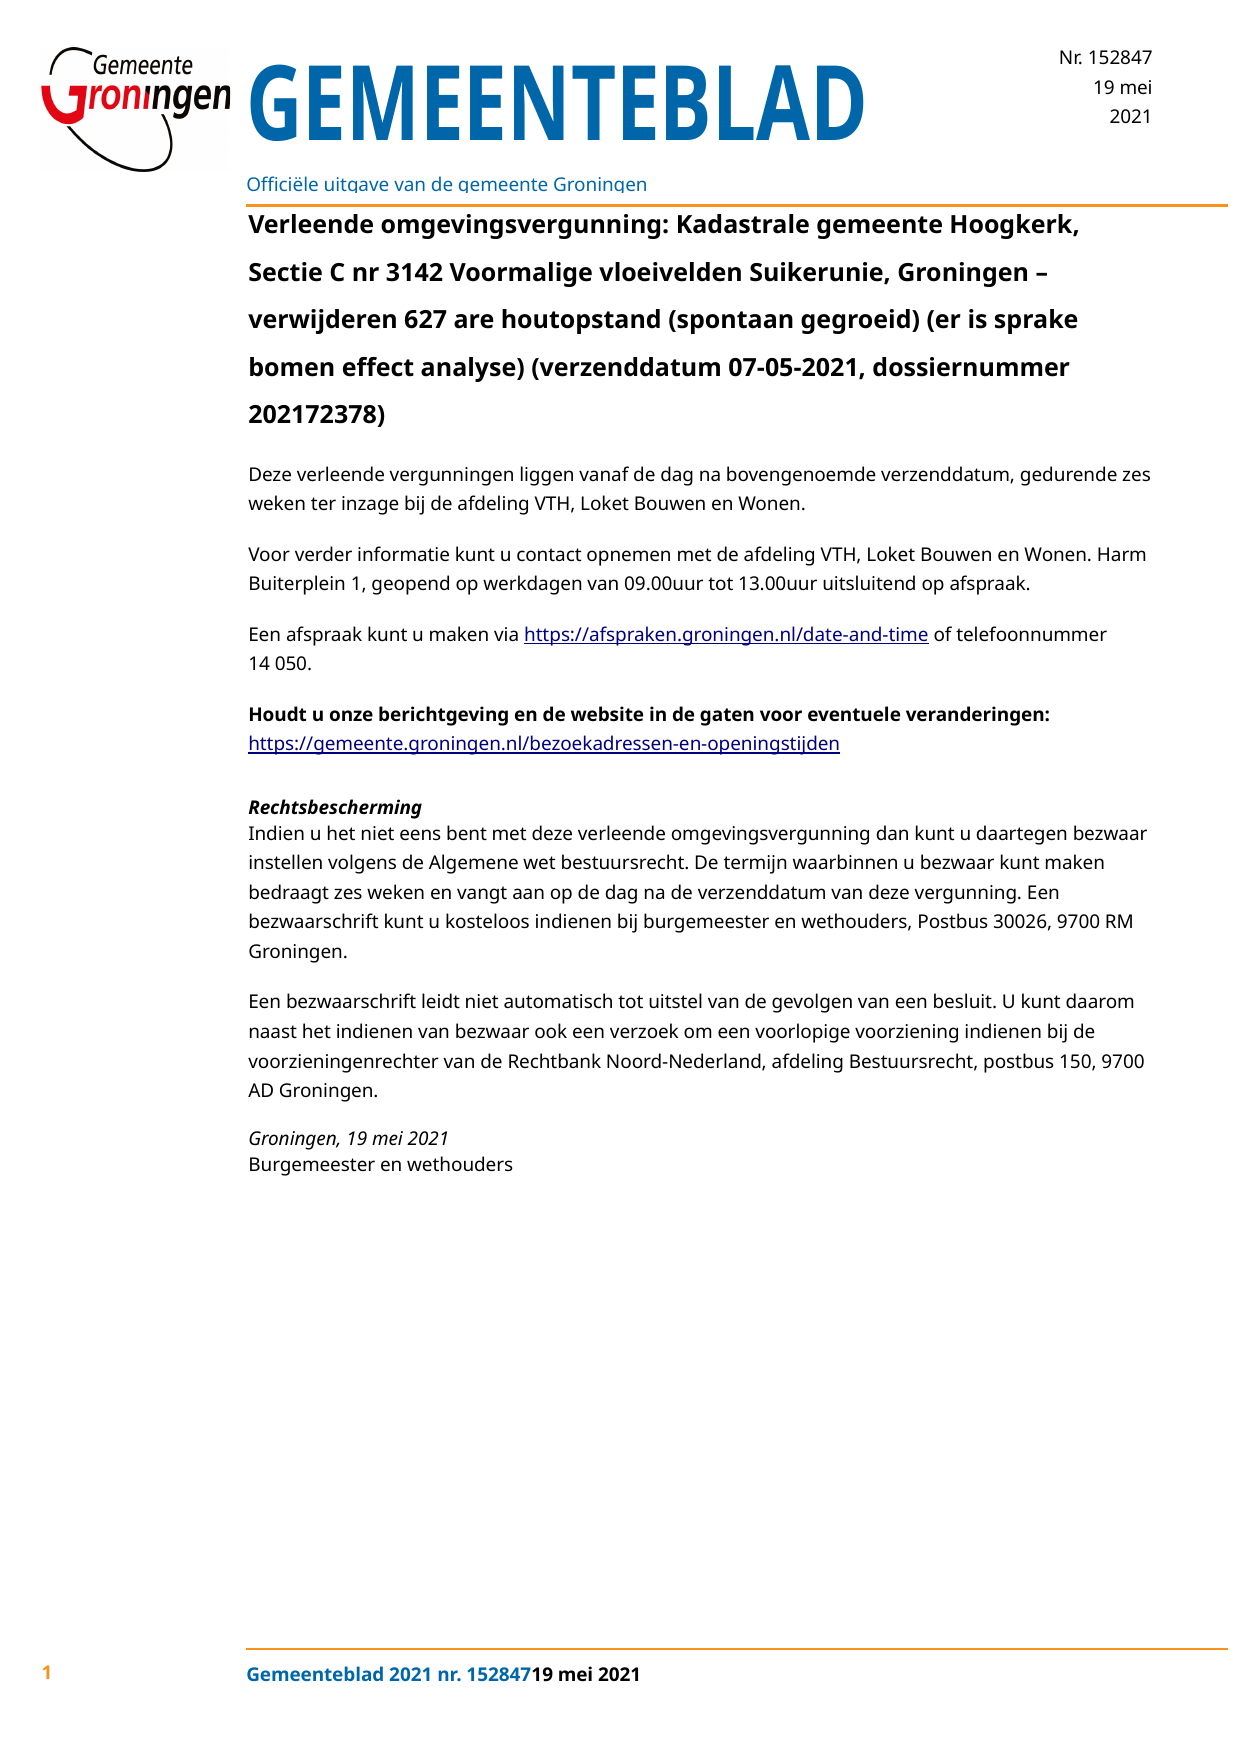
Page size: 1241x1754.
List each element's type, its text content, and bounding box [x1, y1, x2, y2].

text Een bezwaarschrift leidt niet automatisch tot uitstel van de gevolgen van een besluit. U kunt daarom naast het indienen van bezwaar ook een verzoek om een voorlopige voorziening indienen bij de voorzieningenrechter van de Rechtbank Noord-Nederland, afdeling Bestuursrecht, postbus 150, 9700 AD Groningen. [248, 989, 1152, 1103]
text Verleende omgevingsvergunning: Kadastrale gemeente Hoogkerk, Sectie C nr 3142 Voormalige vloeivelden Suikerunie, Groningen – verwijderen 627 are houtopstand (spontaan gegroeid) (er is sprake bomen effect analyse) (verzenddatum 07-05-2021, dossiernummer 202172378) [248, 207, 1152, 431]
text Voor verder informatie kunt u contact opnemen met de afdeling VTH, Loket Bouwen en Wonen. Harm Buiterplein 1, geopend op werkdagen van 09.00uur tot 13.00uur uitsluitend op afspraak. [248, 541, 1152, 596]
text Groningen, 19 mei 2021 [248, 1125, 1152, 1151]
picture [41, 47, 231, 172]
text Indien u het niet eens bent met deze verleende omgevingsvergunning dan kunt u daartegen bezwaar instellen volgens de Algemene wet bestuursrecht. De termijn waarbinnen u bezwaar kunt maken bedraagt zes weken en vangt aan op de dag na de verzenddatum van deze vergunning. Een bezwaarschrift kunt u kosteloos indienen bij burgemeester en wethouders, Postbus 30026, 9700 RM Groningen. [248, 820, 1152, 964]
text Deze verleende vergunningen liggen vanaf de dag na bovengenoemde verzenddatum, gedurende zes weken ter inzage bij de afdeling VTH, Loket Bouwen en Wonen. [248, 461, 1152, 516]
text Rechtsbescherming [248, 794, 1152, 820]
text Houdt u onze berichtgeving en de website in de gaten voor eventuele veranderingen: https://gemeente.groningen.nl/bezoekadressen-en-openingstijden [248, 701, 1152, 756]
text Burgemeester en wethouders [248, 1151, 1152, 1177]
text Een afspraak kunt u maken via https://afspraken.groningen.nl/date-and-time of telefoonnummer 14 050. [248, 621, 1152, 676]
